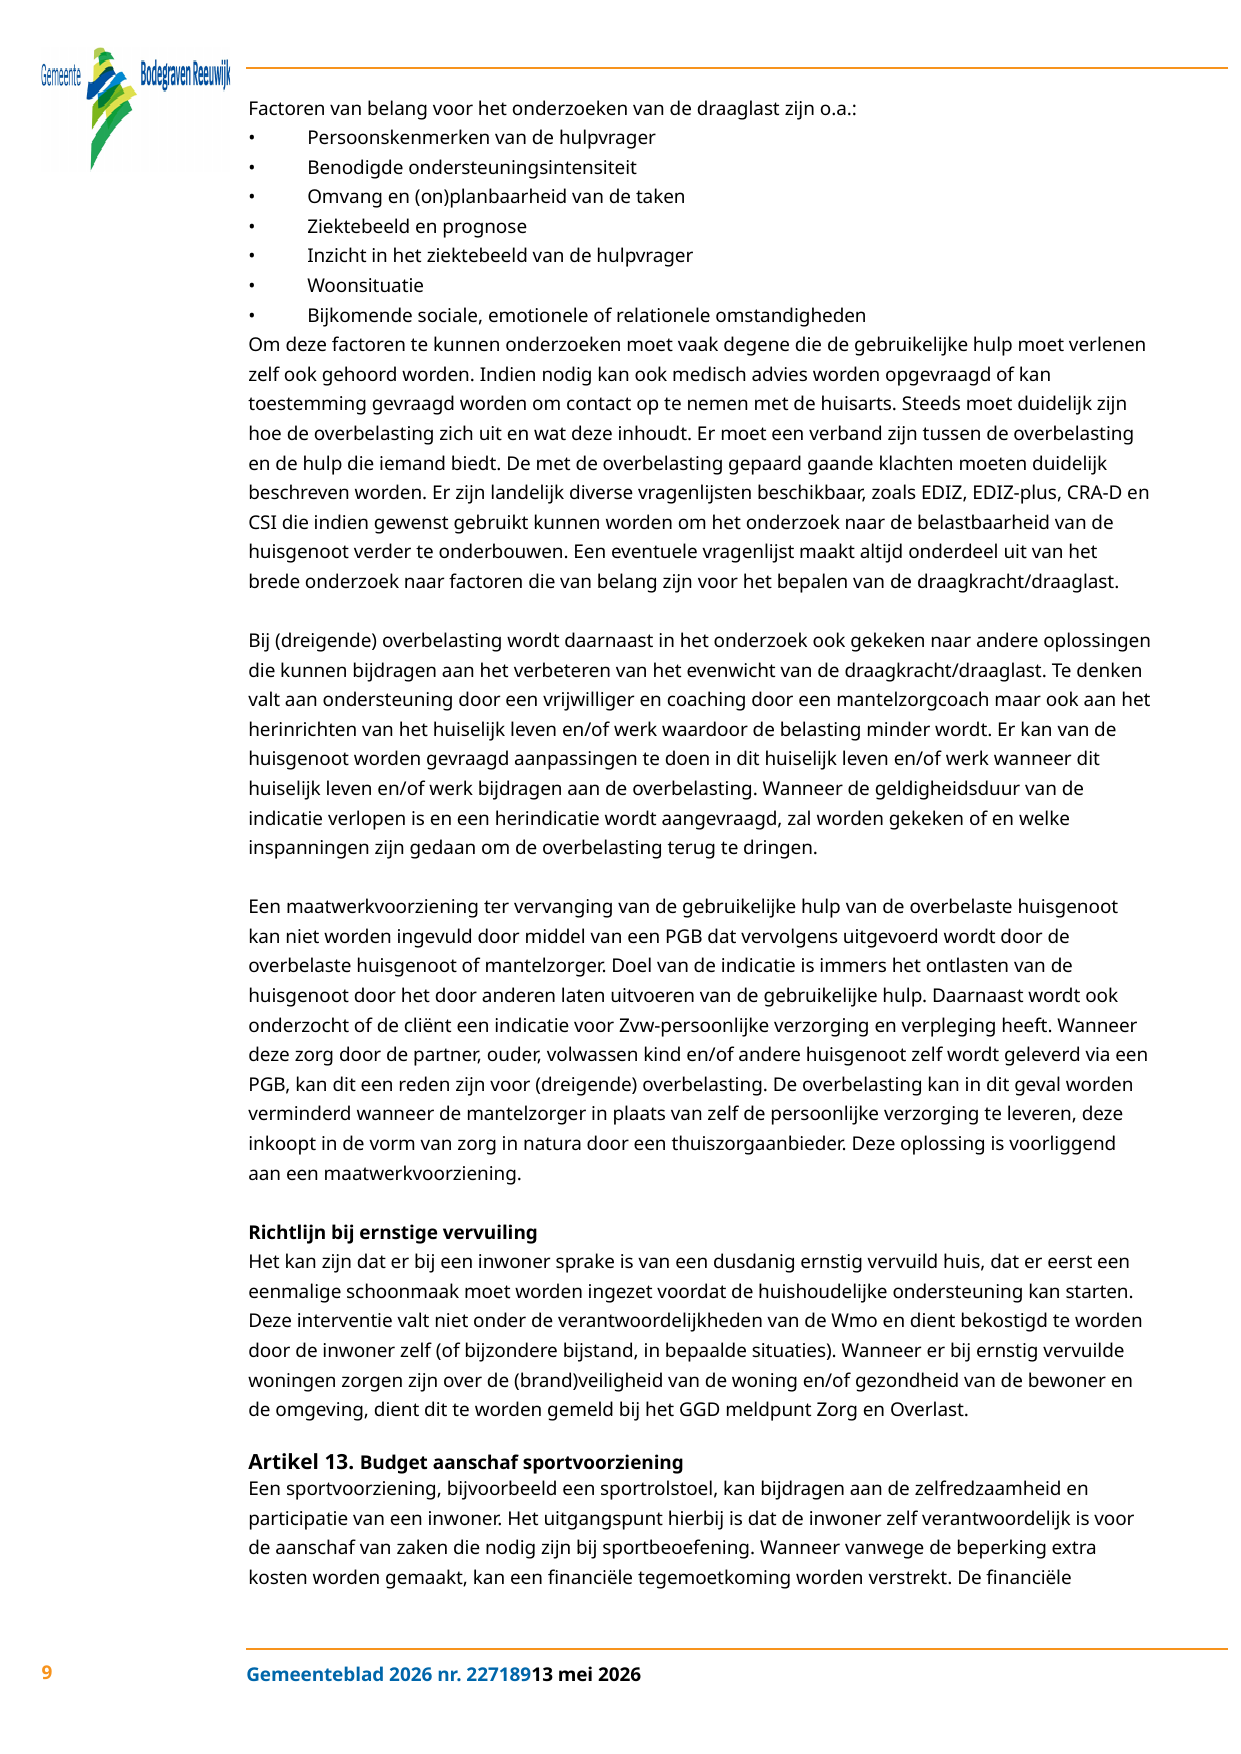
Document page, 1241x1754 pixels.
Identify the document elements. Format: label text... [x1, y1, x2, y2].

text Artikel 13. Budget aanschaf sportvoorziening [248, 1447, 1152, 1475]
text Om deze factoren te kunnen onderzoeken moet vaak degene die de gebruikelijke hulp moet verlenen zelf ook gehoord worden. Indien nodig kan ook medisch advies worden opgevraagd of kan toestemming gevraagd worden om contact op te nemen met de huisarts. Steeds moet duidelijk zijn hoe de overbelasting zich uit en wat deze inhoudt. Er moet een verband zijn tussen de overbelasting en de hulp die iemand biedt. De met de overbelasting gepaard gaande klachten moeten duidelijk beschreven worden. Er zijn landelijk diverse vragenlijsten beschikbaar, zoals EDIZ, EDIZ-plus, CRA-D en CSI die indien gewenst gebruikt kunnen worden om het onderzoek naar de belastbaarheid van de huisgenoot verder te onderbouwen. Een eventuele vragenlijst maakt altijd onderdeel uit van het brede onderzoek naar factoren die van belang zijn voor het bepalen van de draagkracht/draaglast. [248, 331, 1152, 594]
list Inzicht in het ziektebeeld van de hulpvrager [248, 243, 1152, 268]
text Factoren van belang voor het onderzoeken van de draaglast zijn o.a.: [248, 95, 1152, 121]
list Omvang en (on)planbaarheid van de taken [248, 183, 1152, 209]
text Een sportvoorziening, bijvoorbeeld een sportrolstoel, kan bijdragen aan de zelfredzaamheid en participatie van een inwoner. Het uitgangspunt hierbij is dat de inwoner zelf verantwoordelijk is voor de aanschaf van zaken die nodig zijn bij sportbeoefening. Wanneer vanwege de beperking extra kosten worden gemaakt, kan een financiële tegemoetkoming worden verstrekt. De financiële [248, 1475, 1152, 1590]
list Persoonskenmerken van de hulpvrager [248, 124, 1152, 150]
text Richtlijn bij ernstige vervuiling [248, 1219, 1152, 1245]
list Bijkomende sociale, emotionele of relationele omstandigheden [248, 302, 1152, 328]
list Woonsituatie [248, 272, 1152, 298]
list Benodigde ondersteuningsintensiteit [248, 154, 1152, 180]
text Het kan zijn dat er bij een inwoner sprake is van een dusdanig ernstig vervuild huis, dat er eerst een eenmalige schoonmaak moet worden ingezet voordat de huishoudelijke ondersteuning kan starten. Deze interventie valt niet onder de verantwoordelijkheden van de Wmo en dient bekostigd te worden door de inwoner zelf (of bijzondere bijstand, in bepaalde situaties). Wanneer er bij ernstig vervuilde woningen zorgen zijn over de (brand)veiligheid van de woning en/of gezondheid van de bewoner en de omgeving, dient dit te worden gemeld bij het GGD meldpunt Zorg en Overlast. [248, 1248, 1152, 1422]
text Een maatwerkvoorziening ter vervanging van de gebruikelijke hulp van de overbelaste huisgenoot kan niet worden ingevuld door middel van een PGB dat vervolgens uitgevoerd wordt door de overbelaste huisgenoot of mantelzorger. Doel van de indicatie is immers het ontlasten van de huisgenoot door het door anderen laten uitvoeren van de gebruikelijke hulp. Daarnaast wordt ook onderzocht of de cliënt een indicatie voor Zvw-persoonlijke verzorging en verpleging heeft. Wanneer deze zorg door de partner, ouder, volwassen kind en/of andere huisgenoot zelf wordt geleverd via een PGB, kan dit een reden zijn voor (dreigende) overbelasting. De overbelasting kan in dit geval worden verminderd wanneer de mantelzorger in plaats van zelf de persoonlijke verzorging te leveren, deze inkoopt in de vorm van zorg in natura door een thuiszorgaanbieder. Deze oplossing is voorliggend aan een maatwerkvoorziening. [248, 893, 1152, 1186]
text Bij (dreigende) overbelasting wordt daarnaast in het onderzoek ook gekeken naar andere oplossingen die kunnen bijdragen aan het verbeteren van het evenwicht van de draagkracht/draaglast. Te denken valt aan ondersteuning door een vrijwilliger en coaching door een mantelzorgcoach maar ook aan het herinrichten van het huiselijk leven en/of werk waardoor de belasting minder wordt. Er kan van de huisgenoot worden gevraagd aanpassingen te doen in dit huiselijk leven en/of werk wanneer dit huiselijk leven en/of werk bijdragen aan de overbelasting. Wanneer de geldigheidsduur van de indicatie verlopen is en een herindicatie wordt aangevraagd, zal worden gekeken of en welke inspanningen zijn gedaan om de overbelasting terug te dringen. [248, 627, 1152, 860]
list Ziektebeeld en prognose [248, 213, 1152, 239]
picture [41, 47, 231, 172]
